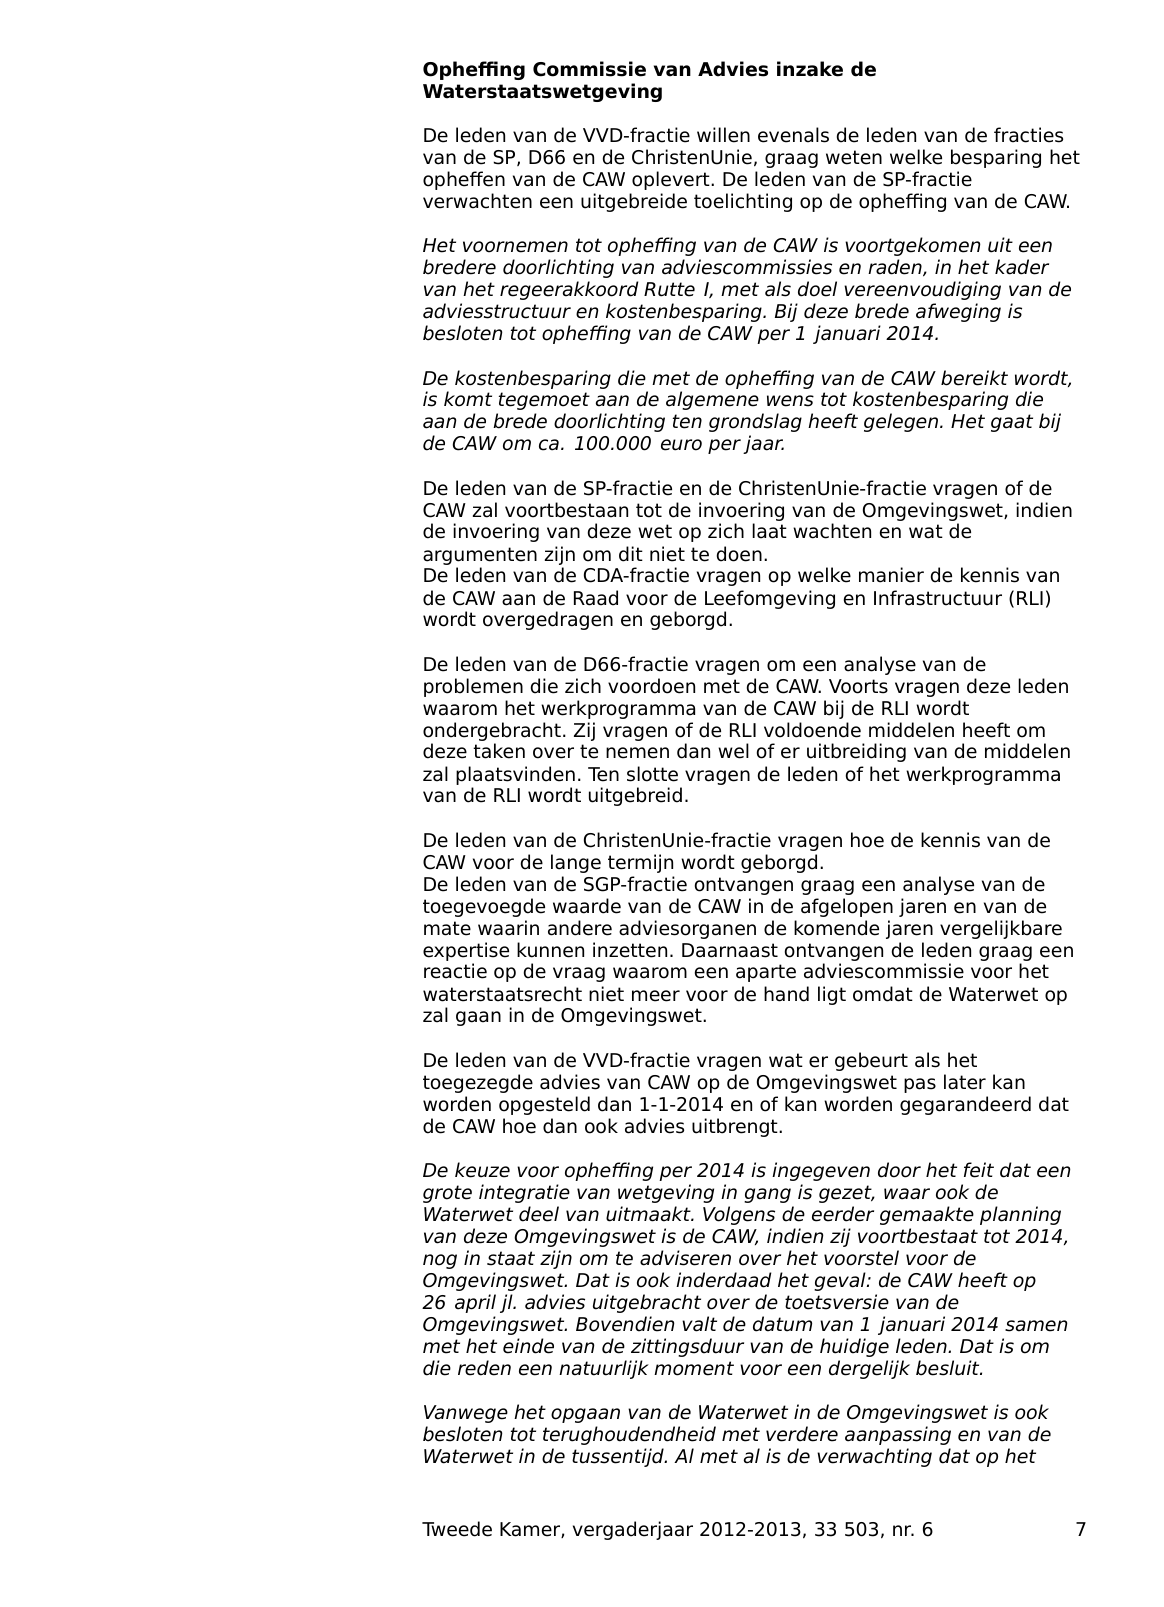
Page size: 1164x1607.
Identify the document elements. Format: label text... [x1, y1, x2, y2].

text De leden van de SP-fractie en de ChristenUnie-fractie vragen of de CAW zal voortbestaan tot de invoering van de Omgevingswet, indien de invoering van deze wet op zich laat wachten en wat de argumenten zijn om dit niet te doen. [422, 477, 1087, 565]
text De leden van de ChristenUnie-fractie vragen hoe de kennis van de CAW voor de lange termijn wordt geborgd. [422, 829, 1087, 873]
text De keuze voor opheffing per 2014 is ingegeven door het feit dat een grote integratie van wetgeving in gang is gezet, waar ook de Waterwet deel van uitmaakt. Volgens de eerder gemaakte planning van deze Omgevingswet is de CAW, indien zij voortbestaat tot 2014, nog in staat zijn om te adviseren over het voorstel voor de Omgevingswet. Dat is ook inderdaad het geval: de CAW heeft op 26 april jl. advies uitgebracht over de toetsversie van de Omgevingswet. Bovendien valt de datum van 1 januari 2014 samen met het einde van de zittingsduur van de huidige leden. Dat is om die reden een natuurlijk moment voor een dergelijk besluit. [422, 1160, 1087, 1379]
text De leden van de VVD-fractie willen evenals de leden van de fracties van de SP, D66 en de ChristenUnie, graag weten welke besparing het opheffen van de CAW oplevert. De leden van de SP-fractie verwachten een uitgebreide toelichting op de opheffing van de CAW. [422, 125, 1087, 213]
text Het voornemen tot opheffing van de CAW is voortgekomen uit een bredere doorlichting van adviescommissies en raden, in het kader van het regeerakkoord Rutte I, met als doel vereenvoudiging van de adviesstructuur en kostenbesparing. Bij deze brede afweging is besloten tot opheffing van de CAW per 1 januari 2014. [422, 235, 1087, 345]
text De leden van de VVD-fractie vragen wat er gebeurt als het toegezegde advies van CAW op de Omgevingswet pas later kan worden opgesteld dan 1-1-2014 en of kan worden gegarandeerd dat de CAW hoe dan ook advies uitbrengt. [422, 1049, 1087, 1137]
text De leden van de D66-fractie vragen om een analyse van de problemen die zich voordoen met de CAW. Voorts vragen deze leden waarom het werkprogramma van de CAW bij de RLI wordt ondergebracht. Zij vragen of de RLI voldoende middelen heeft om deze taken over te nemen dan wel of er uitbreiding van de middelen zal plaatsvinden. Ten slotte vragen de leden of het werkprogramma van de RLI wordt uitgebreid. [422, 653, 1087, 807]
text De kostenbesparing die met de opheffing van de CAW bereikt wordt, is komt tegemoet aan de algemene wens tot kostenbesparing die aan de brede doorlichting ten grondslag heeft gelegen. Het gaat bij de CAW om ca. 100.000 euro per jaar. [422, 367, 1087, 455]
text De leden van de SGP-fractie ontvangen graag een analyse van de toegevoegde waarde van de CAW in de afgelopen jaren en van de mate waarin andere adviesorganen de komende jaren vergelijkbare expertise kunnen inzetten. Daarnaast ontvangen de leden graag een reactie op de vraag waarom een aparte adviescommissie voor het waterstaatsrecht niet meer voor de hand ligt omdat de Waterwet op zal gaan in de Omgevingswet. [422, 873, 1087, 1027]
text Vanwege het opgaan van de Waterwet in de Omgevingswet is ook besloten tot terughoudendheid met verdere aanpassing en van de Waterwet in de tussentijd. Al met al is de verwachting dat op het [422, 1402, 1087, 1468]
subtitle Opheffing Commissie van Advies inzake de Waterstaatswetgeving [422, 59, 1087, 103]
text De leden van de CDA-fractie vragen op welke manier de kennis van de CAW aan de Raad voor de Leefomgeving en Infrastructuur (RLI) wordt overgedragen en geborgd. [422, 565, 1087, 631]
